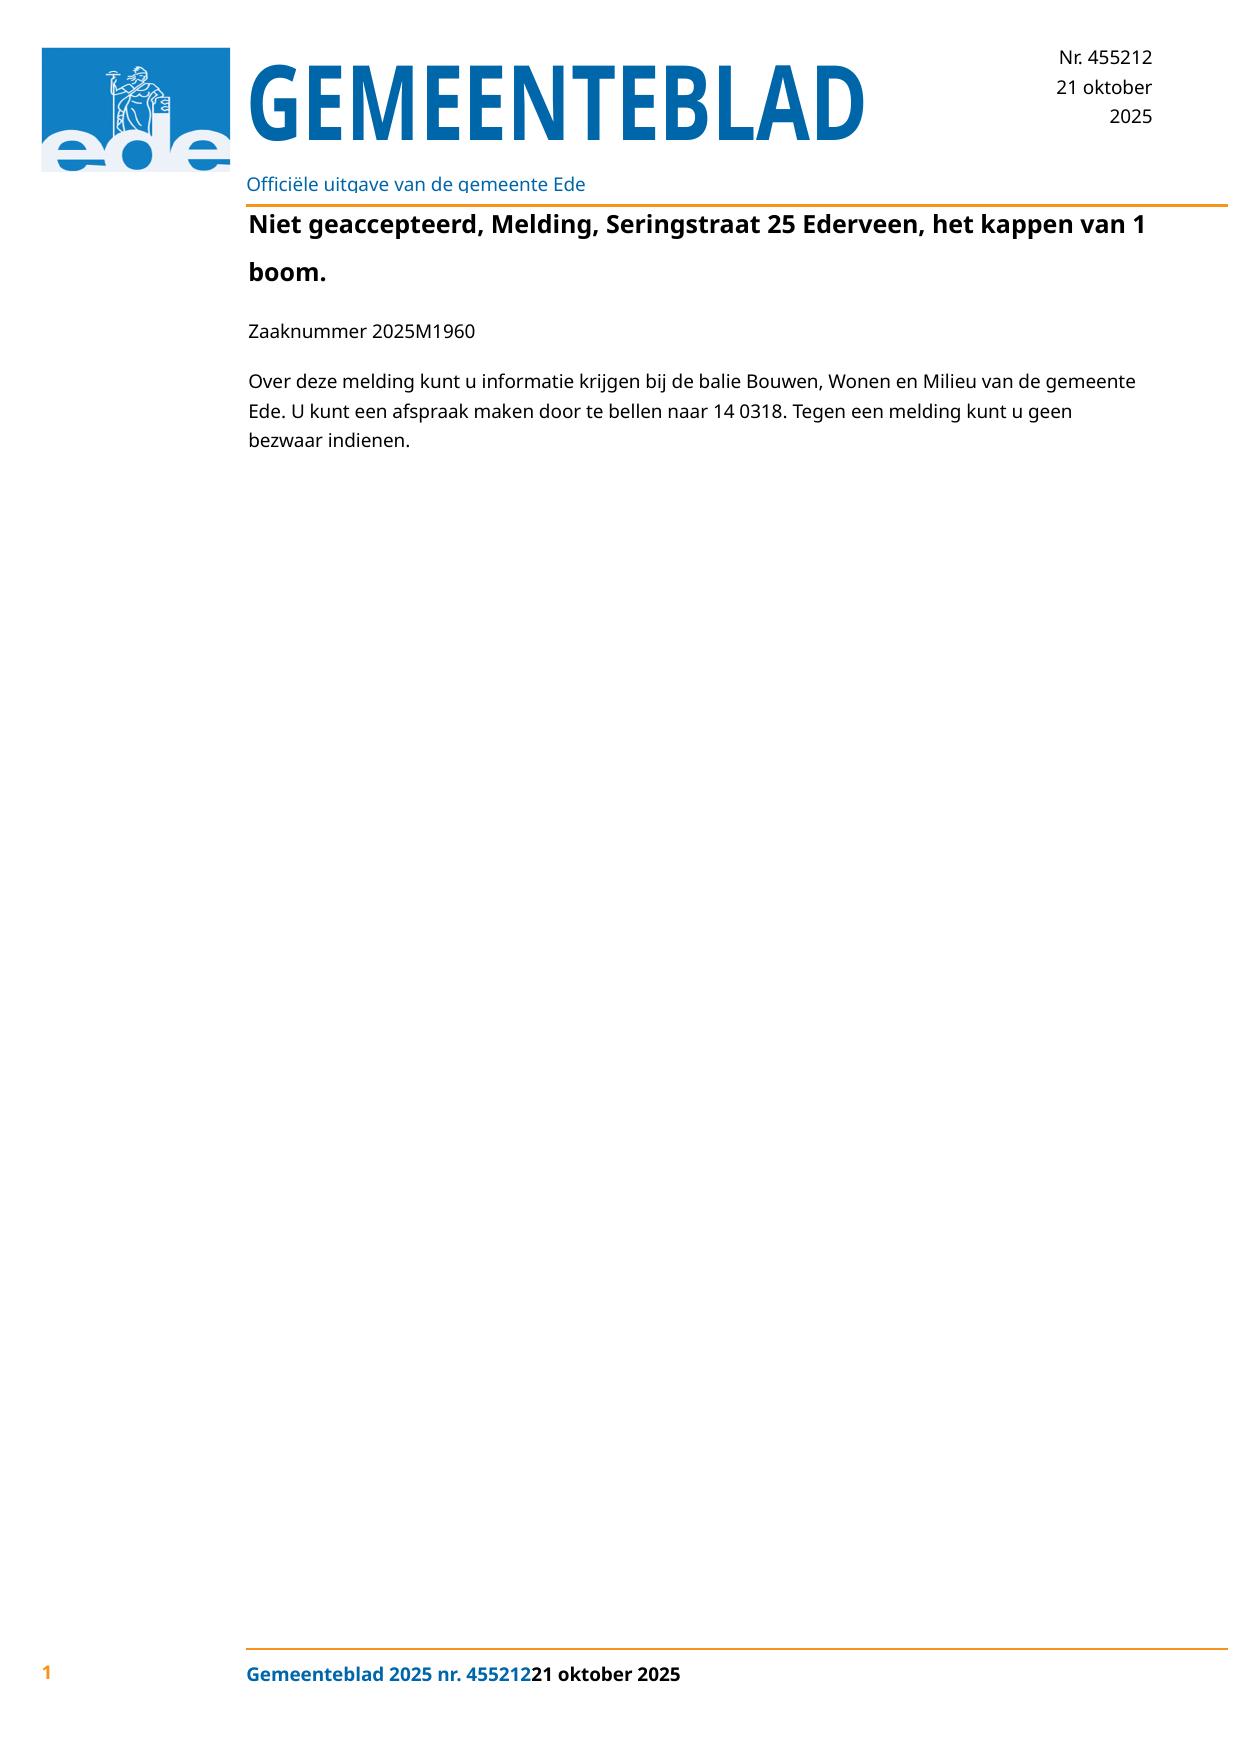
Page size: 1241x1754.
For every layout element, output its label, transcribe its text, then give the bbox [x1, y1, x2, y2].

text Over deze melding kunt u informatie krijgen bij de balie Bouwen, Wonen en Milieu van de gemeente Ede. U kunt een afspraak maken door te bellen naar 14 0318. Tegen een melding kunt u geen bezwaar indienen. [248, 368, 1152, 453]
picture [41, 47, 231, 172]
text Zaaknummer 2025M1960 [248, 318, 1152, 344]
text Niet geaccepteerd, Melding, Seringstraat 25 Ederveen, het kappen van 1 boom. [248, 207, 1152, 288]
